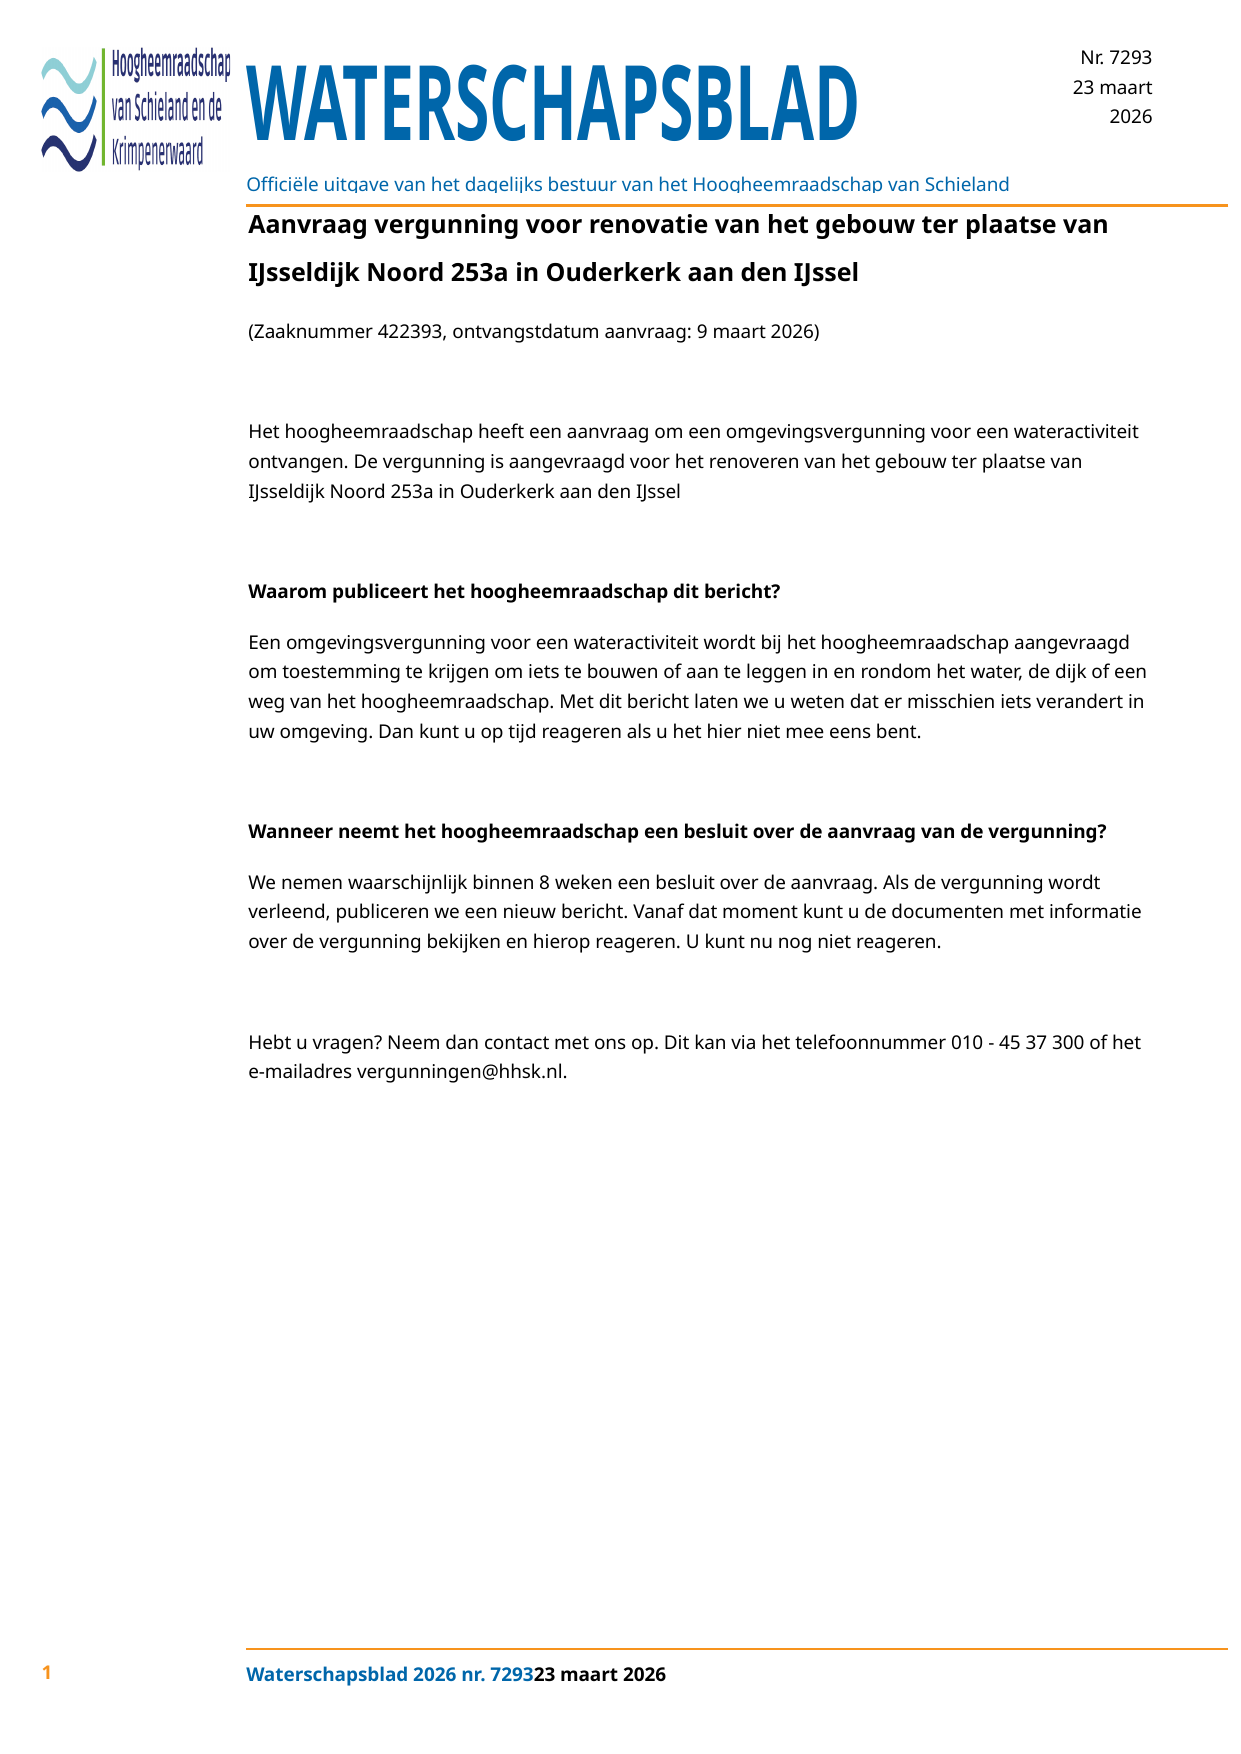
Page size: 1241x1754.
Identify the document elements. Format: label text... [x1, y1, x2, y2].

text Waarom publiceert het hoogheemraadschap dit bericht? [248, 579, 1152, 604]
text Wanneer neemt het hoogheemraadschap een besluit over de aanvraag van de vergunning? [248, 819, 1152, 844]
text We nemen waarschijnlijk binnen 8 weken een besluit over de aanvraag. Als de vergunning wordt verleend, publiceren we een nieuw bericht. Vanaf dat moment kunt u de documenten met informatie over de vergunning bekijken en hierop reageren. U kunt nu nog niet reageren. [248, 869, 1152, 954]
text Aanvraag vergunning voor renovatie van het gebouw ter plaatse van IJsseldijk Noord 253a in Ouderkerk aan den IJssel [248, 207, 1152, 288]
text Het hoogheemraadschap heeft een aanvraag om een omgevingsvergunning voor een wateractiviteit ontvangen. De vergunning is aangevraagd voor het renoveren van het gebouw ter plaatse van IJsseldijk Noord 253a in Ouderkerk aan den IJssel [248, 419, 1152, 504]
text (Zaaknummer 422393, ontvangstdatum aanvraag: 9 maart 2026) [248, 318, 1152, 344]
picture [41, 47, 231, 172]
text Een omgevingsvergunning voor een wateractiviteit wordt bij het hoogheemraadschap aangevraagd om toestemming te krijgen om iets te bouwen of aan te leggen in en rondom het water, de dijk of een weg van het hoogheemraadschap. Met dit bericht laten we u weten dat er misschien iets verandert in uw omgeving. Dan kunt u op tijd reageren als u het hier niet mee eens bent. [248, 629, 1152, 744]
text Hebt u vragen? Neem dan contact met ons op. Dit kan via het telefoonnummer 010 - 45 37 300 of het e-mailadres vergunningen@hhsk.nl. [248, 1029, 1152, 1084]
